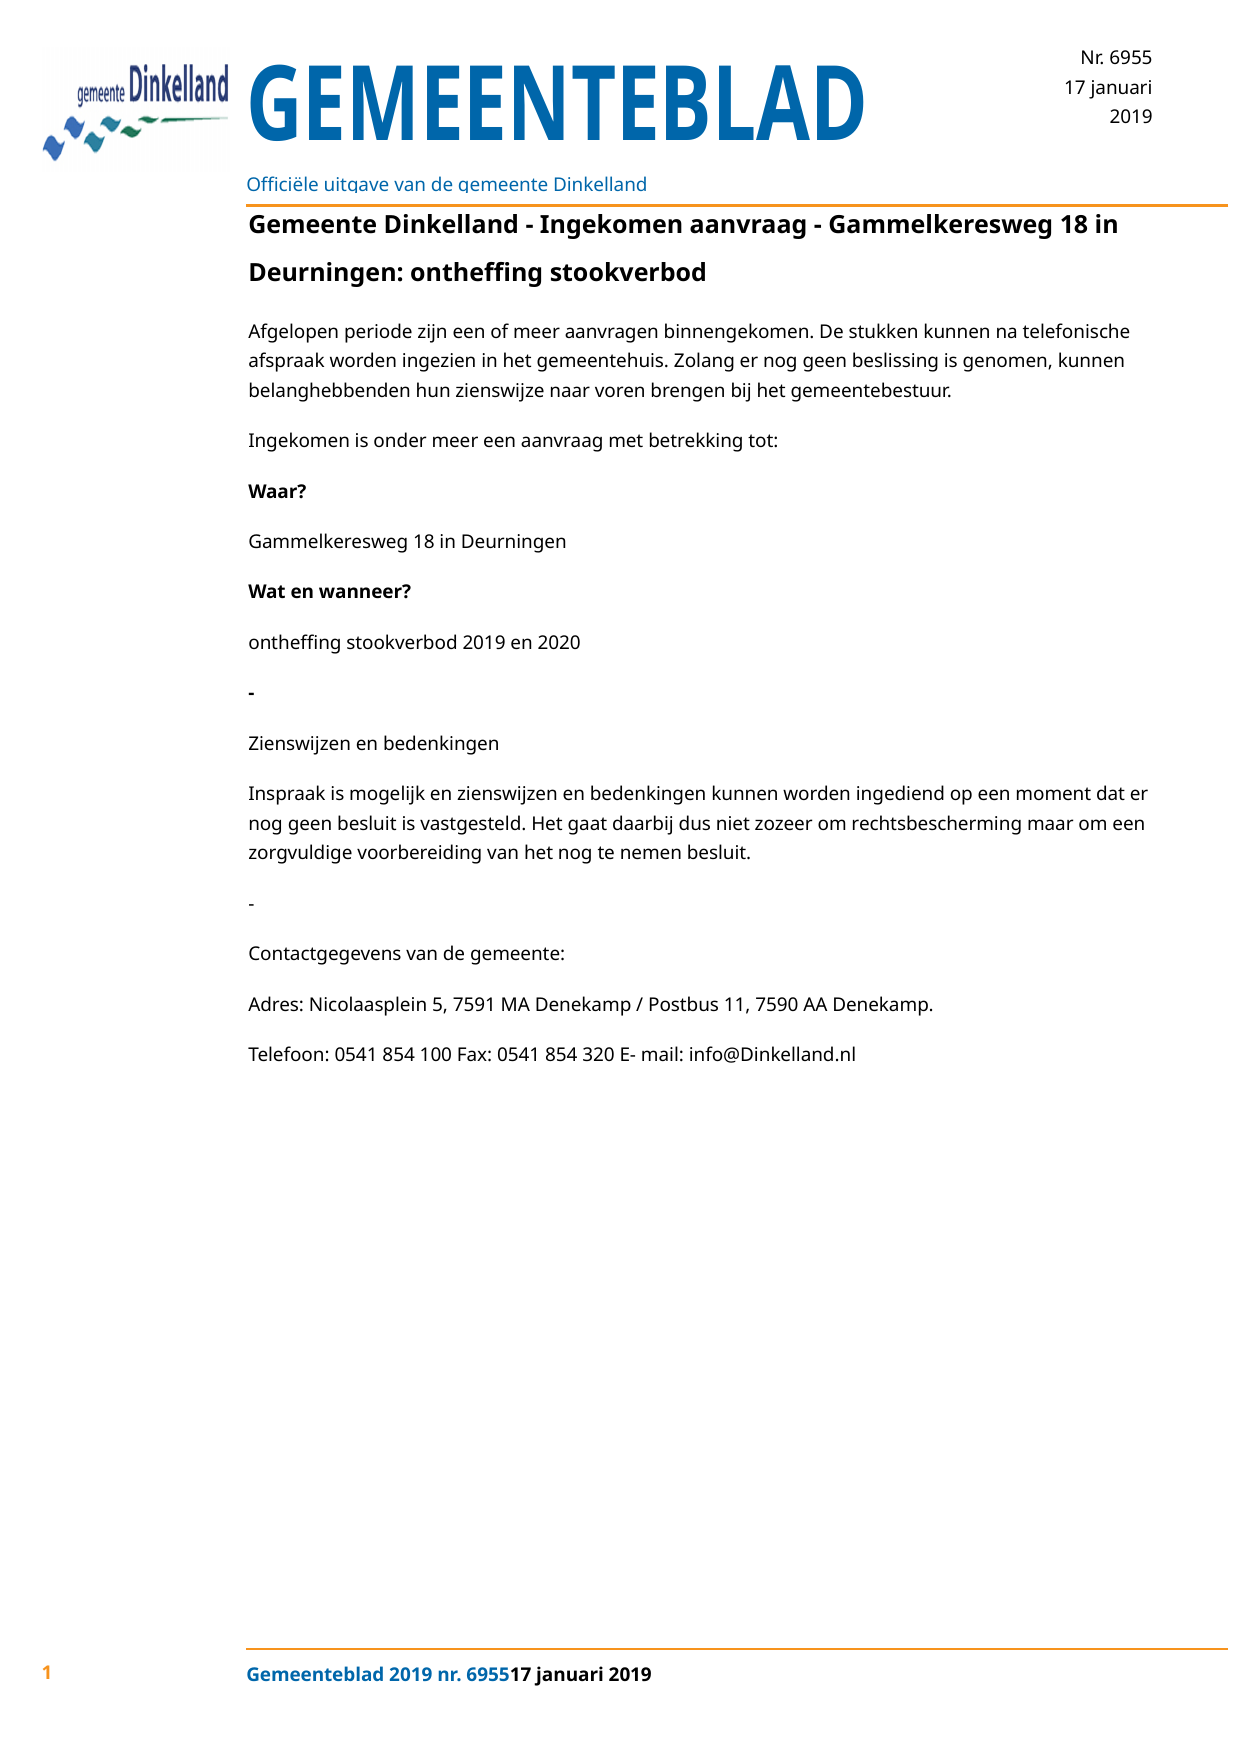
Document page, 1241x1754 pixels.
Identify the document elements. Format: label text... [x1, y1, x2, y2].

text Gemeente Dinkelland - Ingekomen aanvraag - Gammelkeresweg 18 in Deurningen: ontheffing stookverbod [248, 207, 1152, 288]
text Gammelkeresweg 18 in Deurningen [248, 528, 1152, 554]
text Wat en wanneer? [248, 579, 1152, 604]
text Adres: Nicolaasplein 5, 7591 MA Denekamp / Postbus 11, 7590 AA Denekamp. [248, 991, 1152, 1017]
text Inspraak is mogelijk en zienswijzen en bedenkingen kunnen worden ingediend op een moment dat er nog geen besluit is vastgesteld. Het gaat daarbij dus niet zozeer om rechtsbescherming maar om een zorgvuldige voorbereiding van het nog te nemen besluit. [248, 780, 1152, 865]
text Telefoon: 0541 854 100 Fax: 0541 854 320 E- mail: info@Dinkelland.nl [248, 1041, 1152, 1067]
text ontheffing stookverbod 2019 en 2020 [248, 629, 1152, 655]
text Ingekomen is onder meer een aanvraag met betrekking tot: [248, 427, 1152, 453]
text Zienswijzen en bedenkingen [248, 730, 1152, 756]
text Contactgegevens van de gemeente: [248, 940, 1152, 966]
text - [248, 890, 1152, 916]
picture [41, 47, 231, 172]
text - [248, 679, 1152, 705]
text Waar? [248, 478, 1152, 504]
text Afgelopen periode zijn een of meer aanvragen binnengekomen. De stukken kunnen na telefonische afspraak worden ingezien in het gemeentehuis. Zolang er nog geen beslissing is genomen, kunnen belanghebbenden hun zienswijze naar voren brengen bij het gemeentebestuur. [248, 318, 1152, 403]
